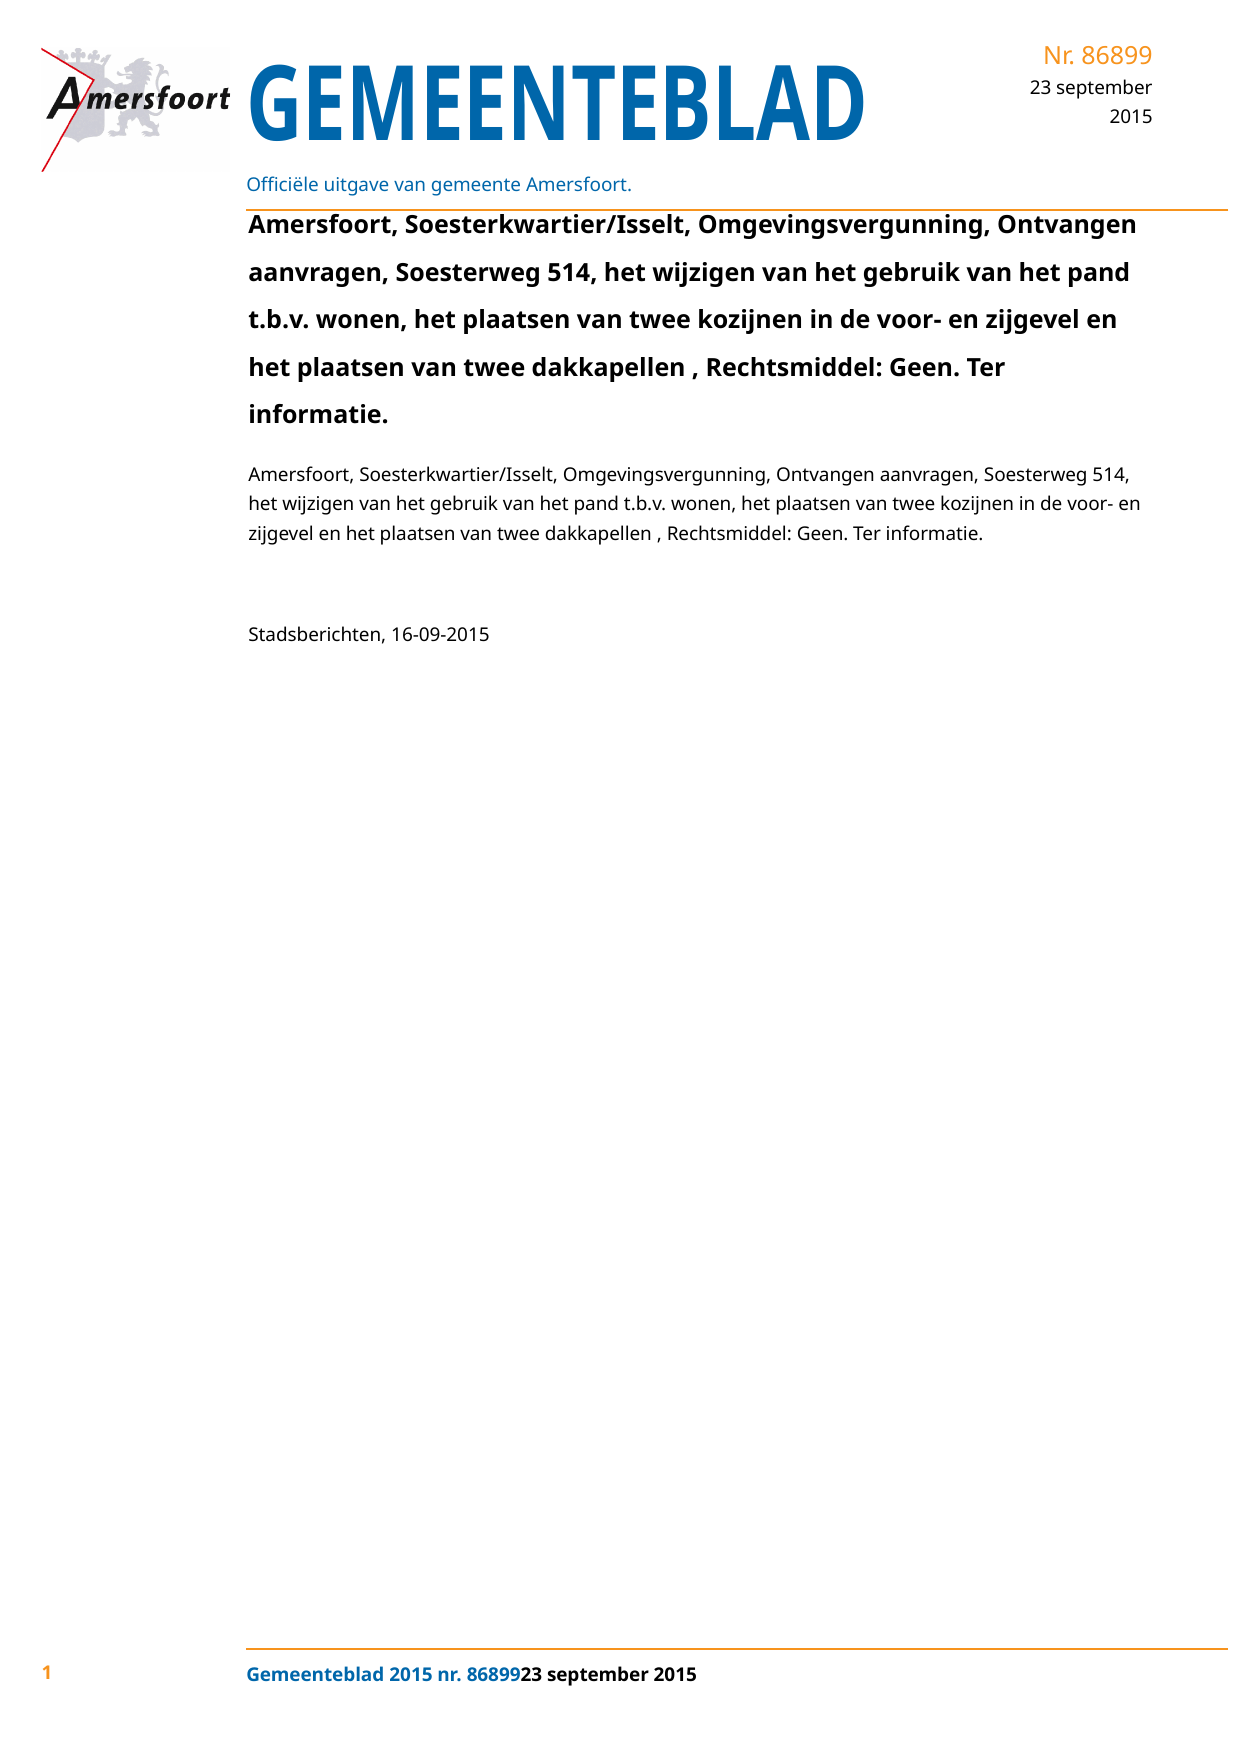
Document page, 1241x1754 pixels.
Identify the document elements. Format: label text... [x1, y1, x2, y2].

text Amersfoort, Soesterkwartier/Isselt, Omgevingsvergunning, Ontvangen aanvragen, Soesterweg 514, het wijzigen van het gebruik van het pand t.b.v. wonen, het plaatsen van twee kozijnen in de voor- en zijgevel en het plaatsen van twee dakkapellen , Rechtsmiddel: Geen. Ter informatie. [248, 461, 1152, 546]
text Stadsberichten, 16-09-2015 [248, 621, 1152, 646]
picture [41, 47, 231, 172]
text Amersfoort, Soesterkwartier/Isselt, Omgevingsvergunning, Ontvangen aanvragen, Soesterweg 514, het wijzigen van het gebruik van het pand t.b.v. wonen, het plaatsen van twee kozijnen in de voor- en zijgevel en het plaatsen van twee dakkapellen , Rechtsmiddel: Geen. Ter informatie. [248, 211, 1152, 431]
